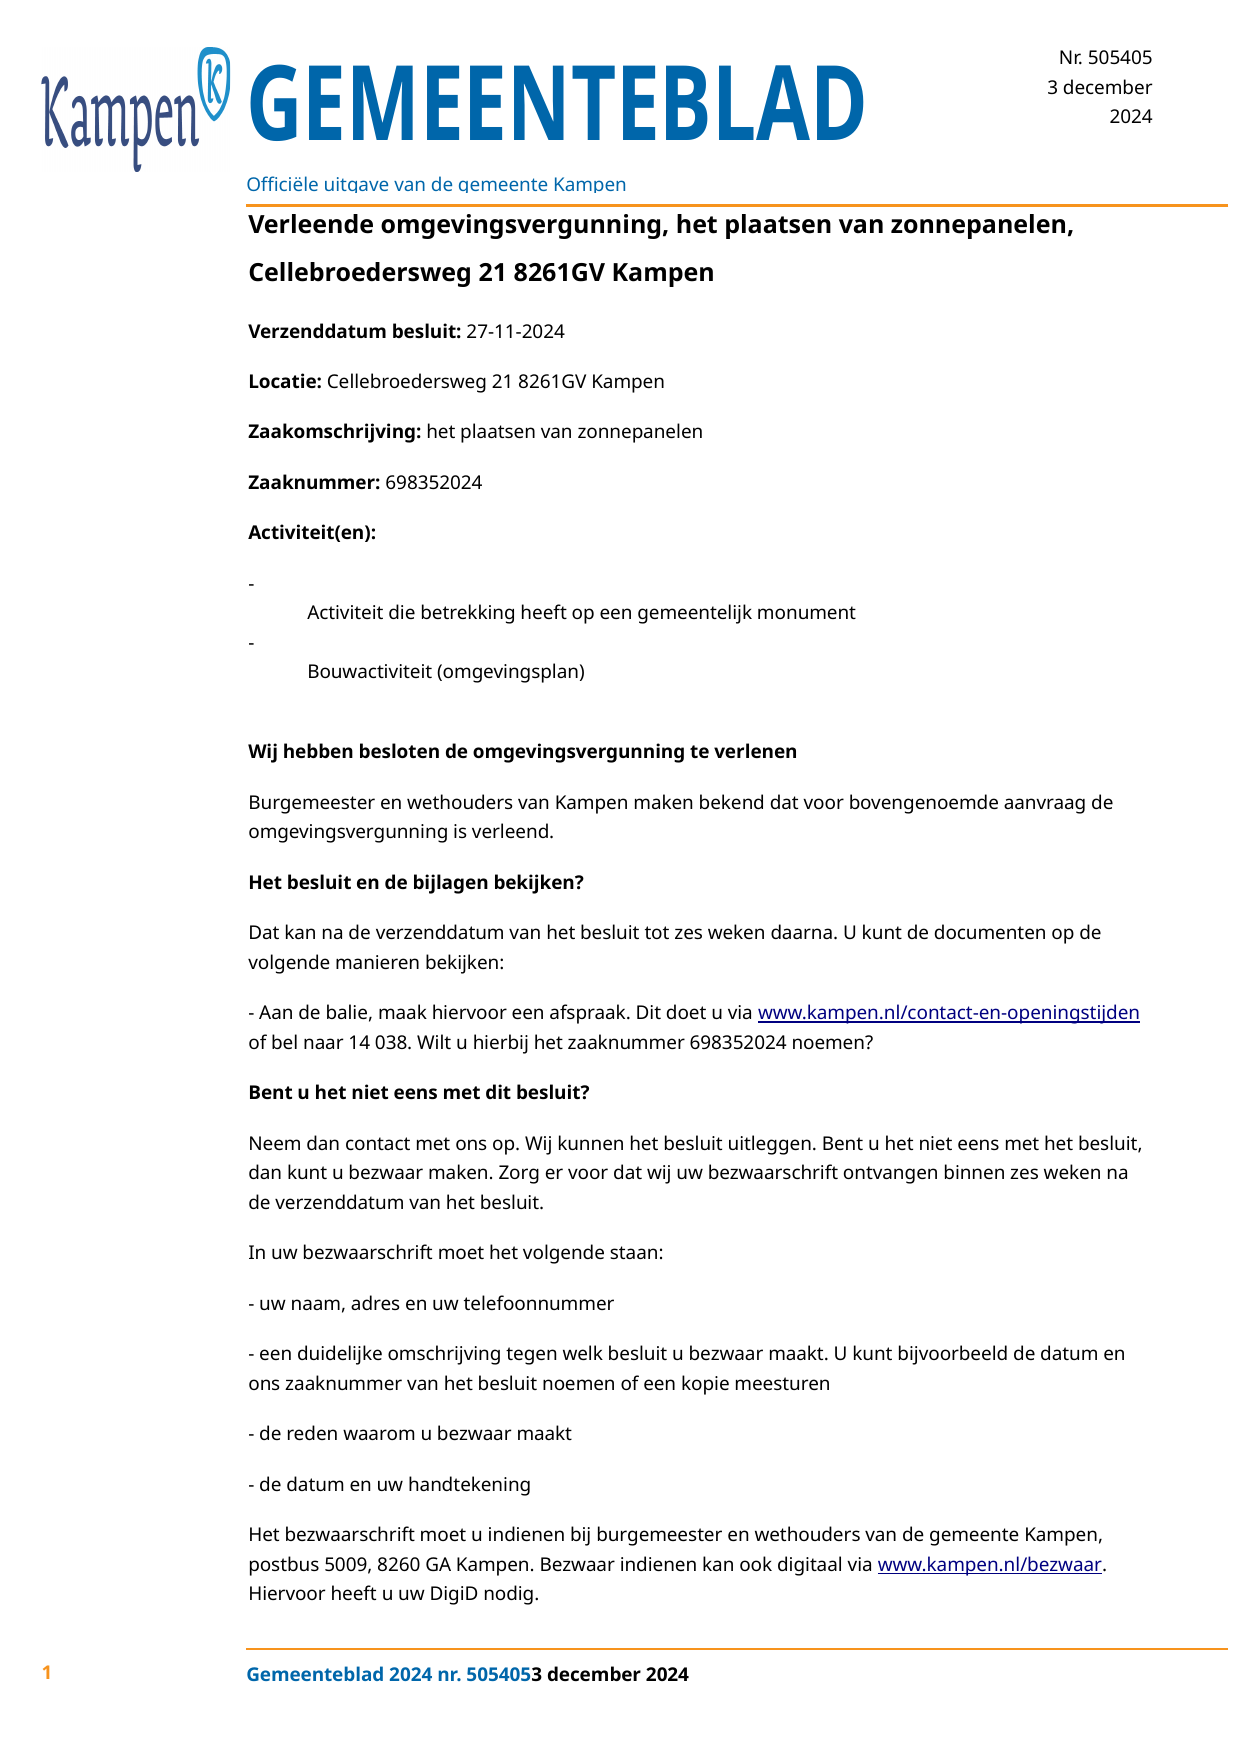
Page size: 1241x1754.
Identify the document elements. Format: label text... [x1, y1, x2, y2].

text - uw naam, adres en uw telefoonnummer [248, 1290, 1152, 1316]
text Verleende omgevingsvergunning, het plaatsen van zonnepanelen, Cellebroedersweg 21 8261GV Kampen [248, 207, 1152, 288]
text - een duidelijke omschrijving tegen welk besluit u bezwaar maakt. U kunt bijvoorbeeld de datum en ons zaaknummer van het besluit noemen of een kopie meesturen [248, 1340, 1152, 1396]
text Bent u het niet eens met dit besluit? [248, 1079, 1152, 1105]
picture [41, 47, 231, 172]
text Zaakomschrijving: het plaatsen van zonnepanelen [248, 419, 1152, 444]
list Activiteit die betrekking heeft op een gemeentelijk monument [248, 599, 1152, 625]
text Locatie: Cellebroedersweg 21 8261GV Kampen [248, 368, 1152, 394]
text Het bezwaarschrift moet u indienen bij burgemeester en wethouders van de gemeente Kampen, postbus 5009, 8260 GA Kampen. Bezwaar indienen kan ook digitaal via www.kampen.nl/bezwaar. Hiervoor heeft u uw DigiD nodig. [248, 1521, 1152, 1606]
text Activiteit(en): [248, 519, 1152, 545]
text Dat kan na de verzenddatum van het besluit tot zes weken daarna. U kunt de documenten op de volgende manieren bekijken: [248, 919, 1152, 975]
text Neem dan contact met ons op. Wij kunnen het besluit uitleggen. Bent u het niet eens met het besluit, dan kunt u bezwaar maken. Zorg er voor dat wij uw bezwaarschrift ontvangen binnen zes weken na de verzenddatum van het besluit. [248, 1130, 1152, 1215]
text - de datum en uw handtekening [248, 1471, 1152, 1497]
text Verzenddatum besluit: 27-11-2024 [248, 318, 1152, 344]
list Bouwactiviteit (omgevingsplan) [248, 659, 1152, 684]
text Wij hebben besloten de omgevingsvergunning te verlenen [248, 739, 1152, 764]
text - de reden waarom u bezwaar maakt [248, 1420, 1152, 1446]
text Het besluit en de bijlagen bekijken? [248, 869, 1152, 895]
text - Aan de balie, maak hiervoor een afspraak. Dit doet u via www.kampen.nl/contact-en-openingstijden of bel naar 14 038. Wilt u hierbij het zaaknummer 698352024 noemen? [248, 999, 1152, 1055]
text Burgemeester en wethouders van Kampen maken bekend dat voor bovengenoemde aanvraag de omgevingsvergunning is verleend. [248, 789, 1152, 844]
text In uw bezwaarschrift moet het volgende staan: [248, 1239, 1152, 1265]
text Zaaknummer: 698352024 [248, 469, 1152, 495]
